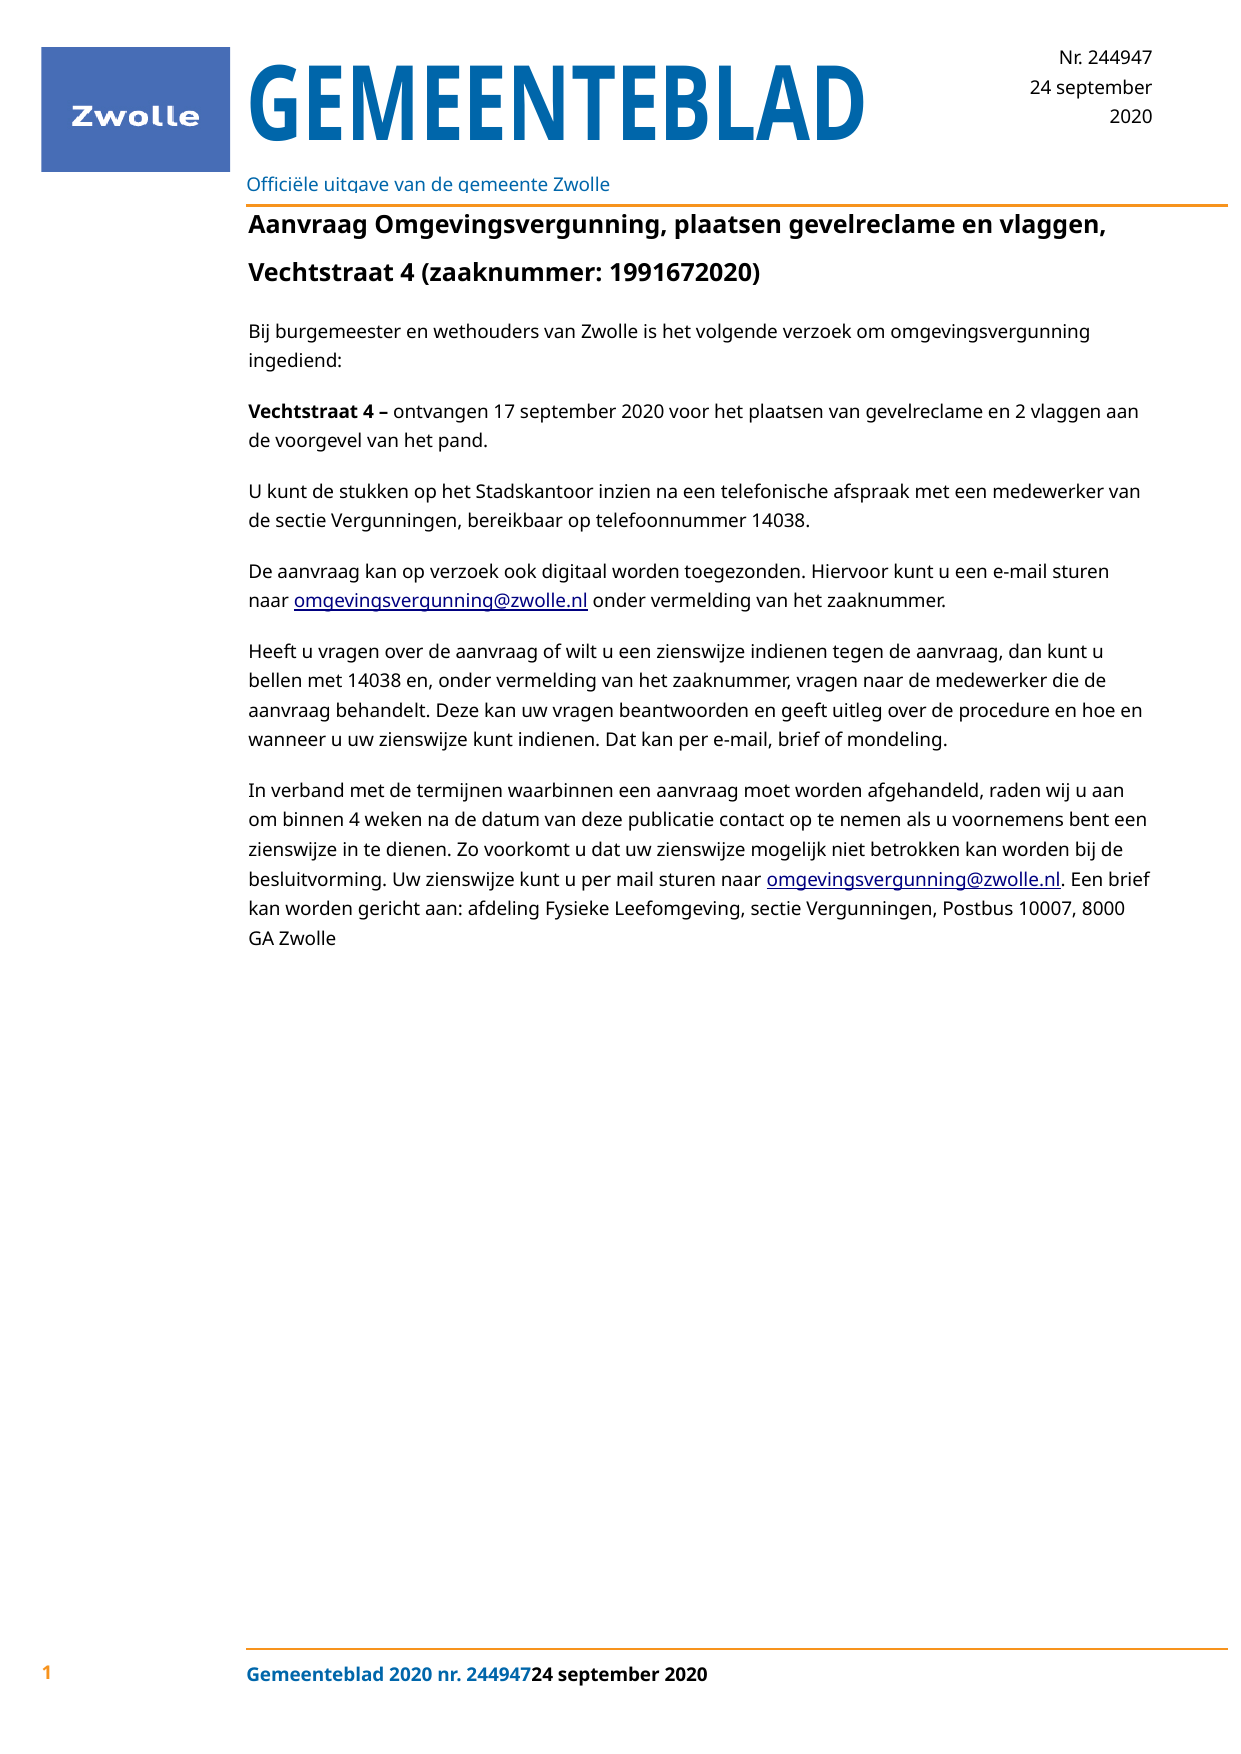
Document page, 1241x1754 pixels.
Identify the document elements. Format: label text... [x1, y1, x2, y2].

picture [41, 47, 231, 172]
text In verband met de termijnen waarbinnen een aanvraag moet worden afgehandeld, raden wij u aan om binnen 4 weken na de datum van deze publicatie contact op te nemen als u voornemens bent een zienswijze in te dienen. Zo voorkomt u dat uw zienswijze mogelijk niet betrokken kan worden bij de besluitvorming. Uw zienswijze kunt u per mail sturen naar omgevingsvergunning@zwolle.nl. Een brief kan worden gericht aan: afdeling Fysieke Leefomgeving, sectie Vergunningen, Postbus 10007, 8000 GA Zwolle [248, 777, 1152, 951]
text U kunt de stukken op het Stadskantoor inzien na een telefonische afspraak met een medewerker van de sectie Vergunningen, bereikbaar op telefoonnummer 14038. [248, 478, 1152, 533]
text Vechtstraat 4 – ontvangen 17 september 2020 voor het plaatsen van gevelreclame en 2 vlaggen aan de voorgevel van het pand. [248, 398, 1152, 453]
text Heeft u vragen over de aanvraag of wilt u een zienswijze indienen tegen de aanvraag, dan kunt u bellen met 14038 en, onder vermelding van het zaaknummer, vragen naar de medewerker die de aanvraag behandelt. Deze kan uw vragen beantwoorden en geeft uitleg over de procedure en hoe en wanneer u uw zienswijze kunt indienen. Dat kan per e-mail, brief of mondeling. [248, 638, 1152, 752]
text Bij burgemeester en wethouders van Zwolle is het volgende verzoek om omgevingsvergunning ingediend: [248, 318, 1152, 373]
text Aanvraag Omgevingsvergunning, plaatsen gevelreclame en vlaggen, Vechtstraat 4 (zaaknummer: 1991672020) [248, 207, 1152, 288]
text De aanvraag kan op verzoek ook digitaal worden toegezonden. Hiervoor kunt u een e-mail sturen naar omgevingsvergunning@zwolle.nl onder vermelding van het zaaknummer. [248, 558, 1152, 613]
